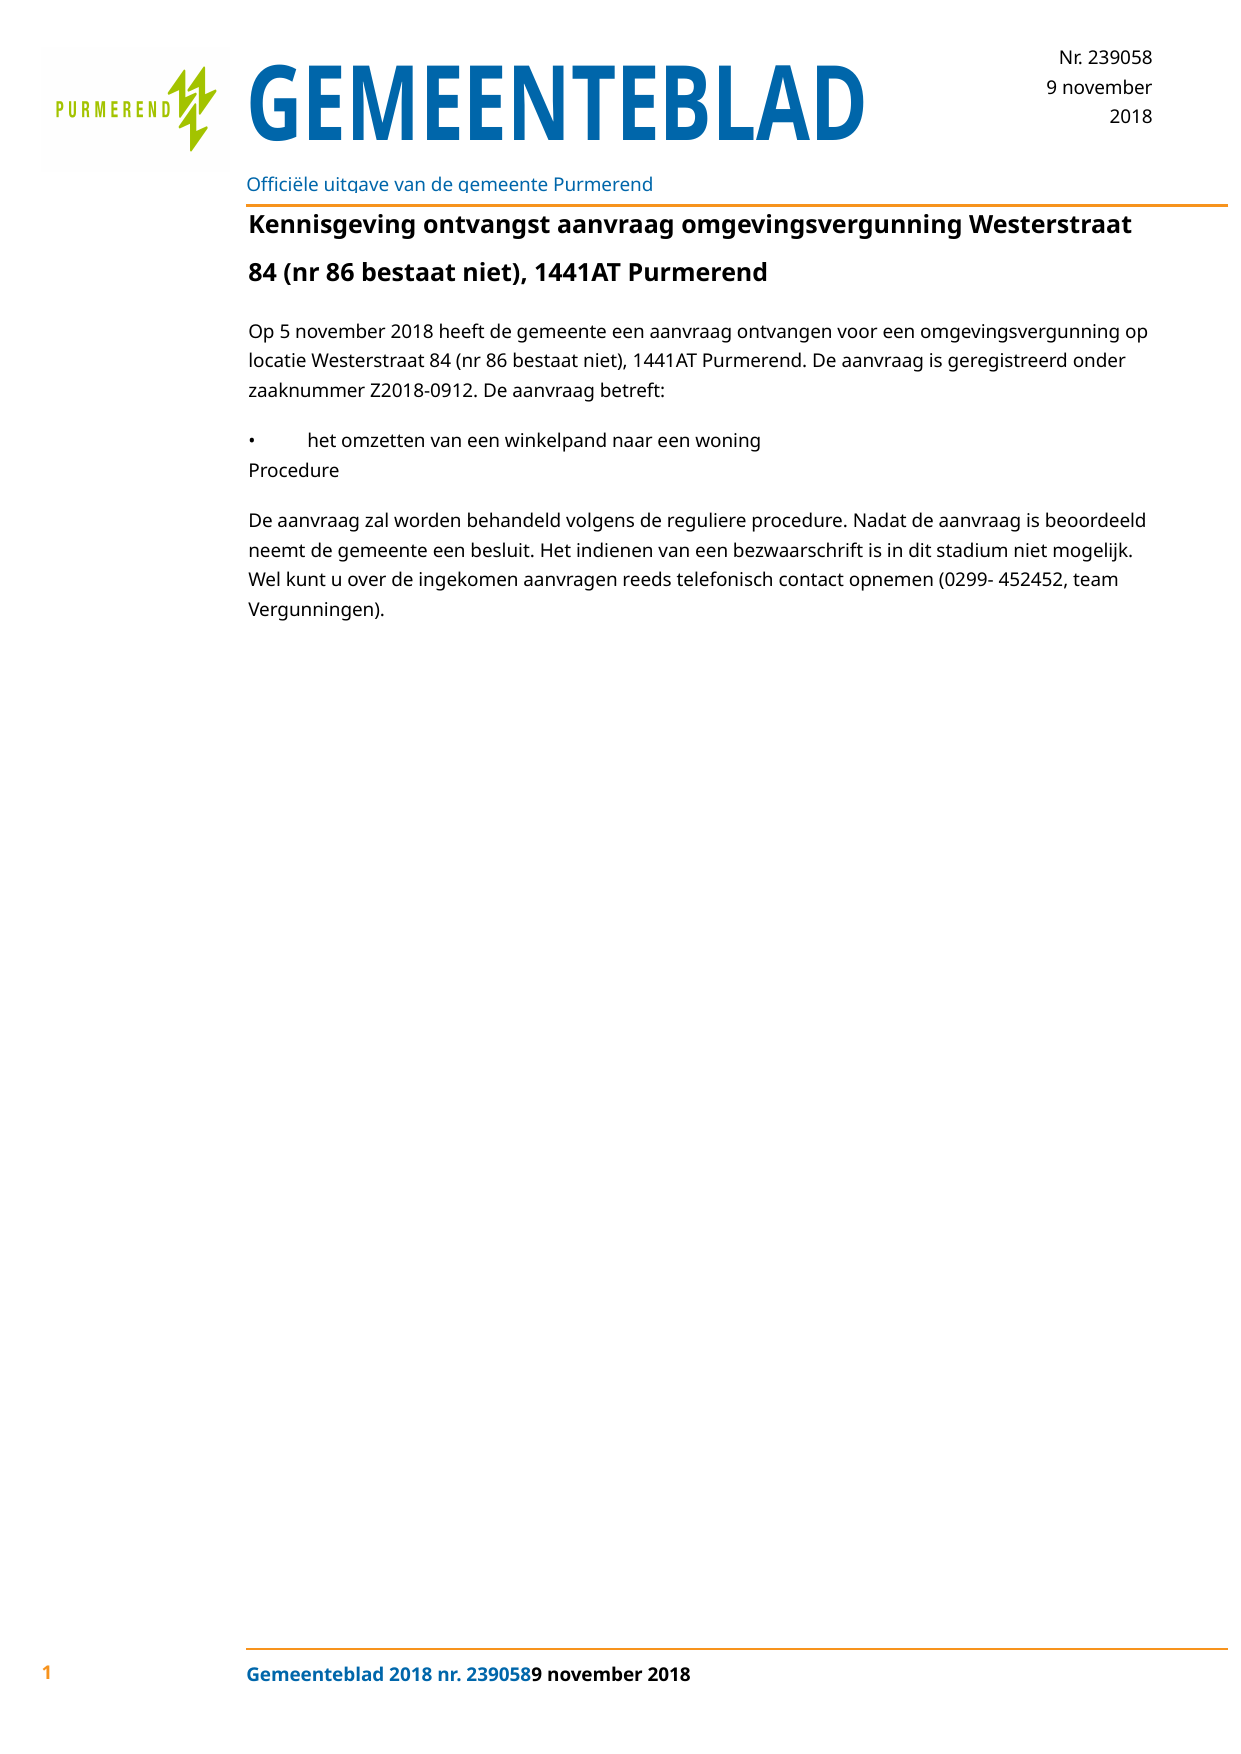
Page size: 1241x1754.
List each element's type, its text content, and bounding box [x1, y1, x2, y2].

picture [41, 47, 231, 172]
text Op 5 november 2018 heeft de gemeente een aanvraag ontvangen voor een omgevingsvergunning op locatie Westerstraat 84 (nr 86 bestaat niet), 1441AT Purmerend. De aanvraag is geregistreerd onder zaaknummer Z2018-0912. De aanvraag betreft: [248, 318, 1152, 403]
text Procedure [248, 457, 1152, 483]
text Kennisgeving ontvangst aanvraag omgevingsvergunning Westerstraat 84 (nr 86 bestaat niet), 1441AT Purmerend [248, 207, 1152, 288]
text De aanvraag zal worden behandeld volgens de reguliere procedure. Nadat de aanvraag is beoordeeld neemt de gemeente een besluit. Het indienen van een bezwaarschrift is in dit stadium niet mogelijk. Wel kunt u over de ingekomen aanvragen reeds telefonisch contact opnemen (0299- 452452, team Vergunningen). [248, 507, 1152, 622]
list het omzetten van een winkelpand naar een woning [248, 427, 1152, 453]
